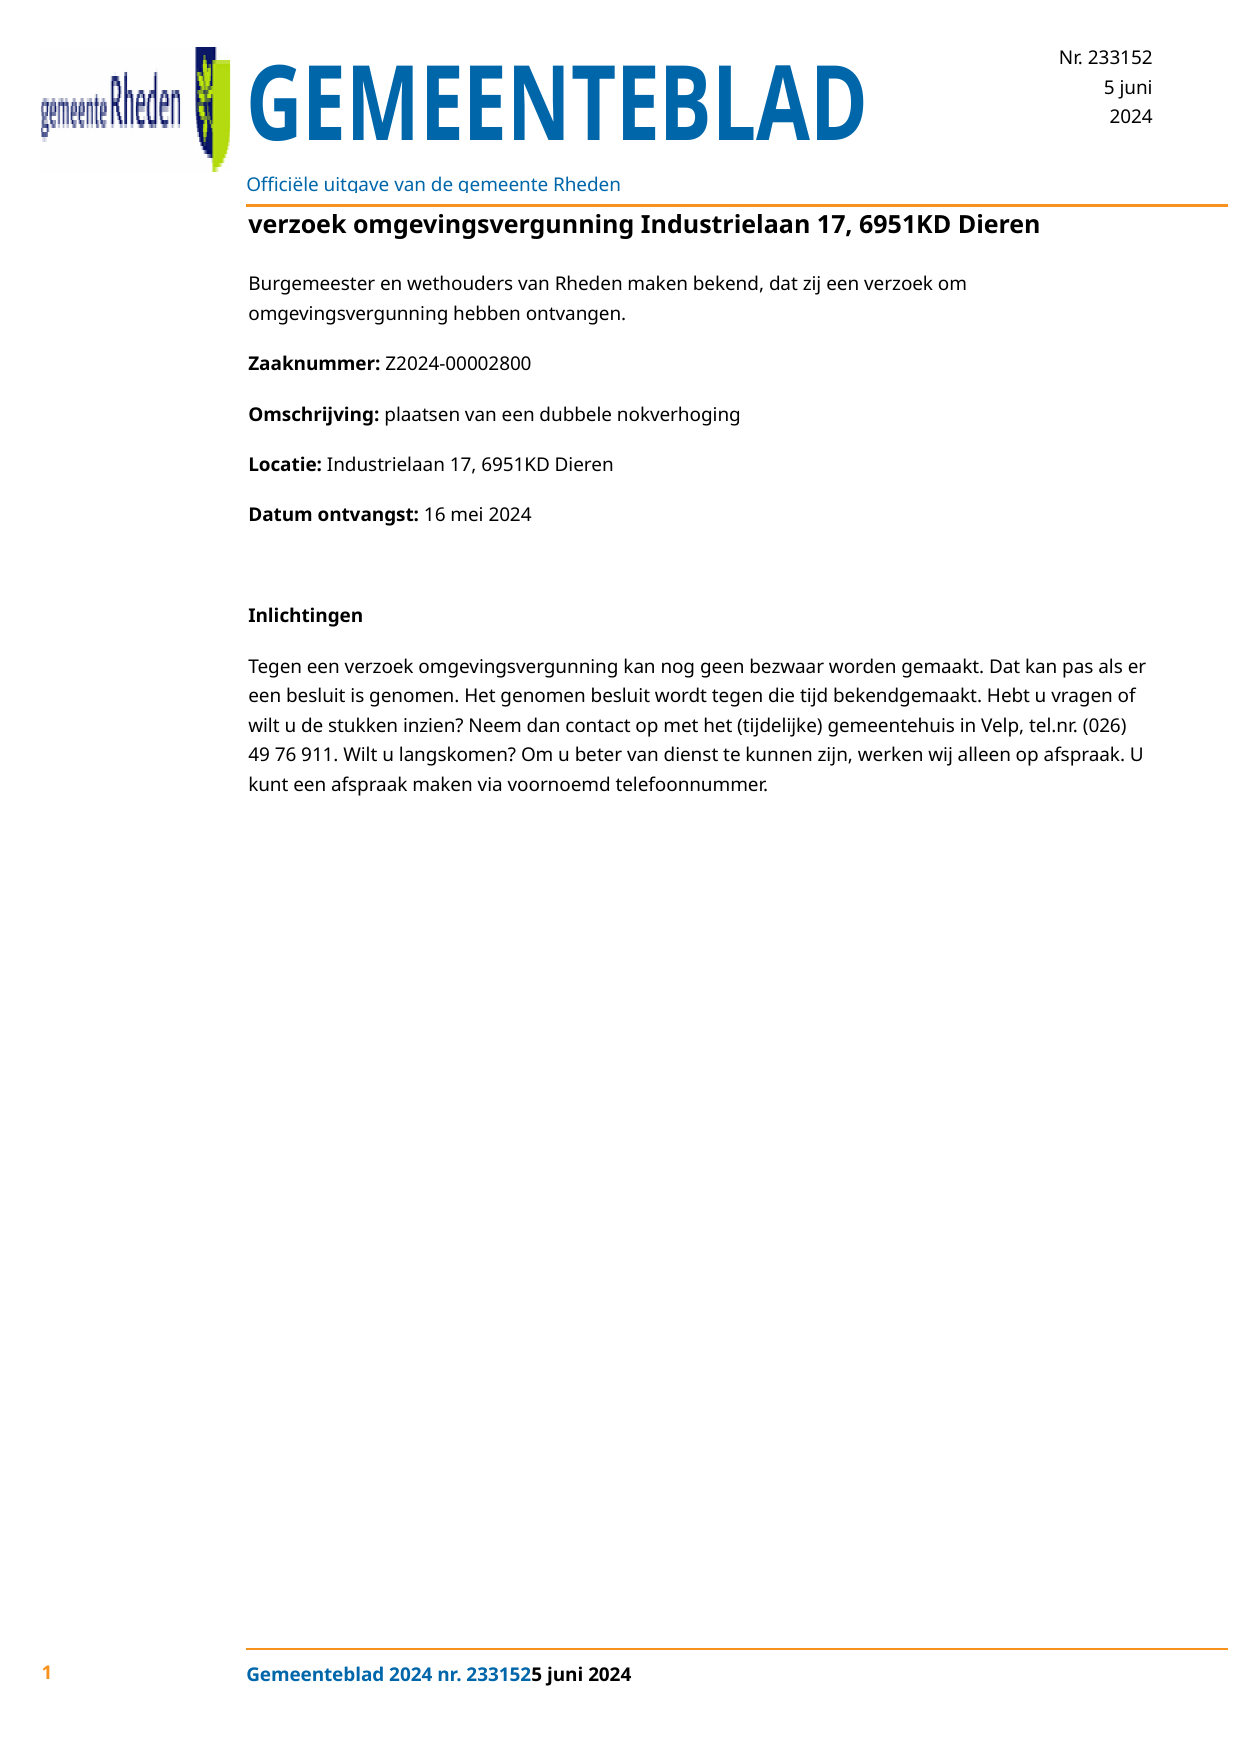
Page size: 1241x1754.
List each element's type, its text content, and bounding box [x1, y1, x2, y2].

text Inlichtingen [248, 602, 1152, 628]
text Zaaknummer: Z2024-00002800 [248, 350, 1152, 376]
text Omschrijving: plaatsen van een dubbele nokverhoging [248, 401, 1152, 426]
text verzoek omgevingsvergunning Industrielaan 17, 6951KD Dieren [248, 207, 1152, 241]
text Datum ontvangst: 16 mei 2024 [248, 502, 1152, 527]
picture [41, 47, 231, 172]
text Burgemeester en wethouders van Rheden maken bekend, dat zij een verzoek om omgevingsvergunning hebben ontvangen. [248, 270, 1152, 326]
text Tegen een verzoek omgevingsvergunning kan nog geen bezwaar worden gemaakt. Dat kan pas als er een besluit is genomen. Het genomen besluit wordt tegen die tijd bekendgemaakt. Hebt u vragen of wilt u de stukken inzien? Neem dan contact op met het (tijdelijke) gemeentehuis in Velp, tel.nr. (026) 49 76 911. Wilt u langskomen? Om u beter van dienst te kunnen zijn, werken wij alleen op afspraak. U kunt een afspraak maken via voornoemd telefoonnummer. [248, 653, 1152, 797]
text Locatie: Industrielaan 17, 6951KD Dieren [248, 451, 1152, 477]
